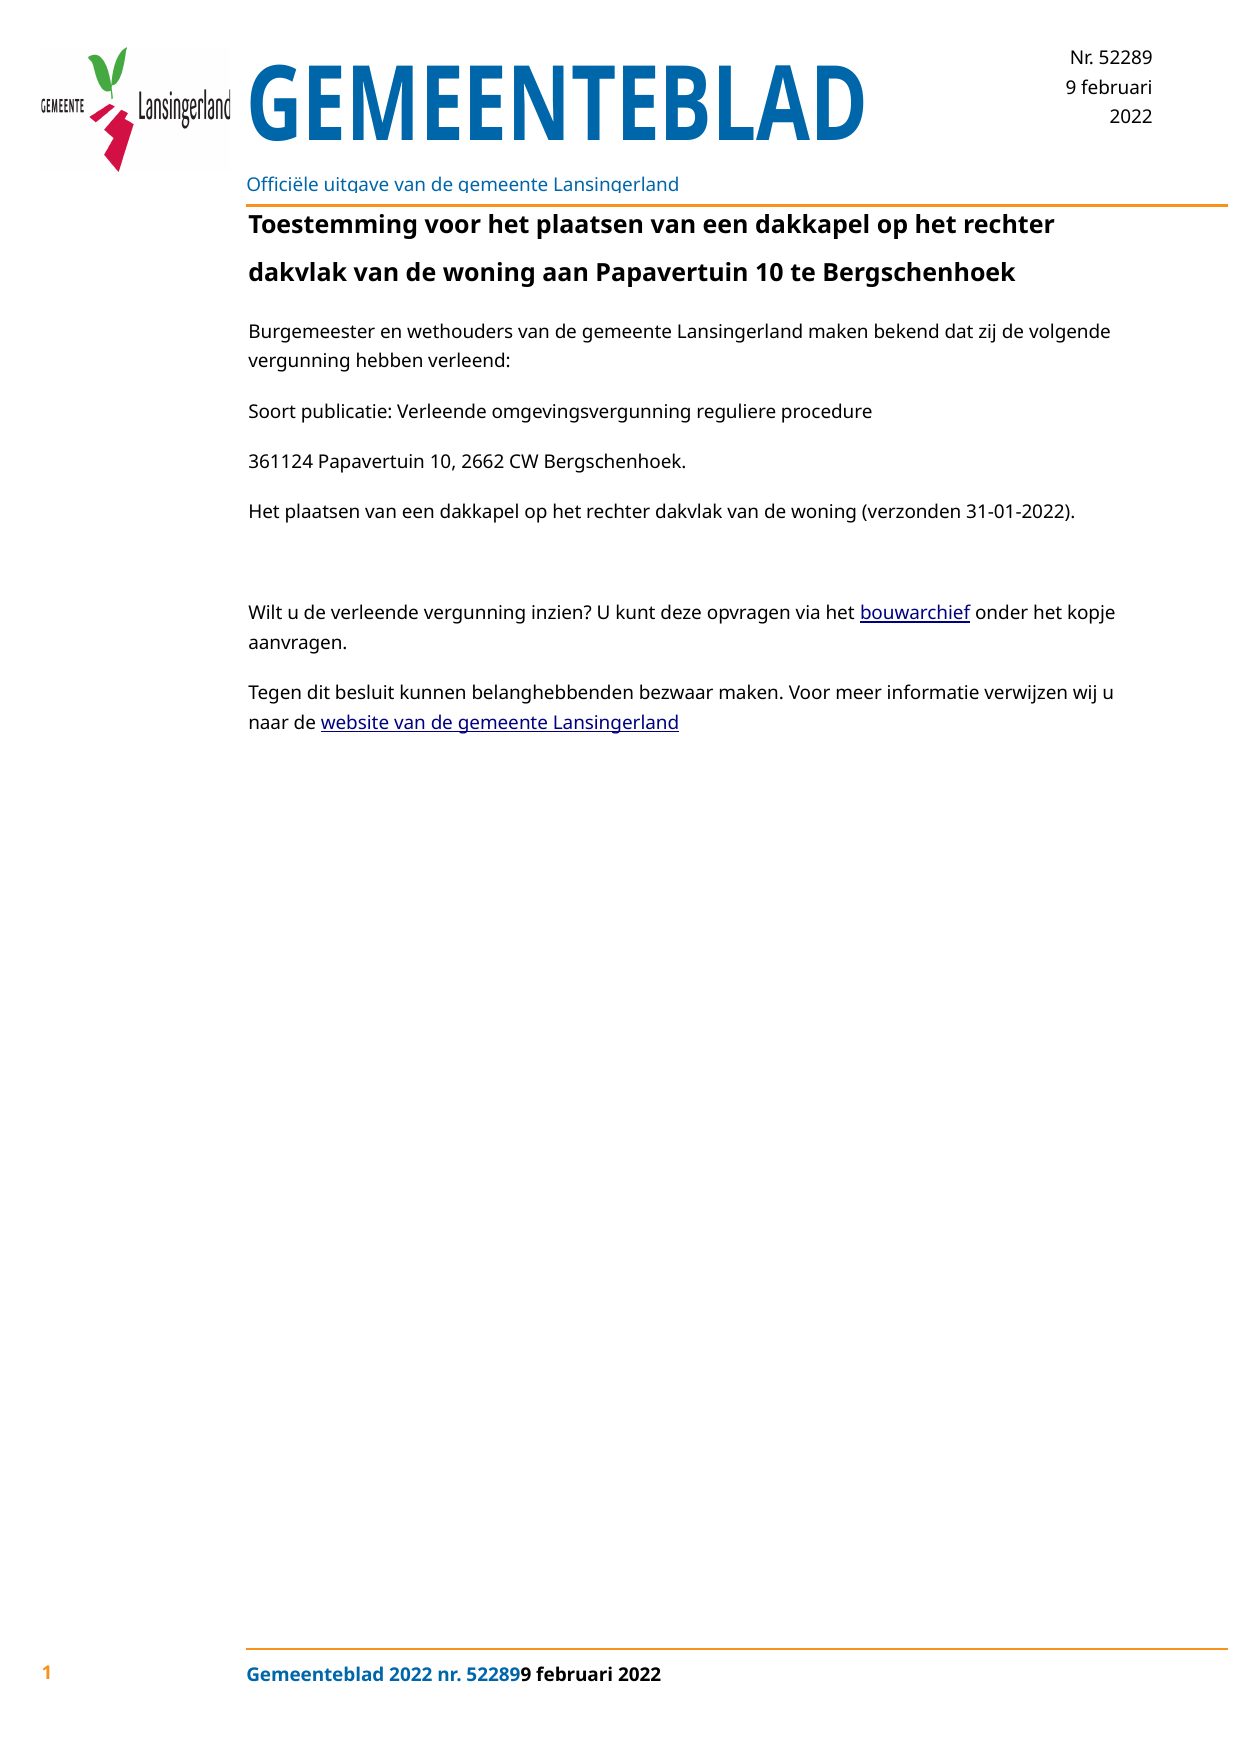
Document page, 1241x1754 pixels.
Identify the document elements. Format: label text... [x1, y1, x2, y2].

text Wilt u de verleende vergunning inzien? U kunt deze opvragen via het bouwarchief onder het kopje aanvragen. [248, 599, 1152, 655]
text 361124 Papavertuin 10, 2662 CW Bergschenhoek. [248, 448, 1152, 474]
text Burgemeester en wethouders van de gemeente Lansingerland maken bekend dat zij de volgende vergunning hebben verleend: [248, 318, 1152, 373]
text Tegen dit besluit kunnen belanghebbenden bezwaar maken. Voor meer informatie verwijzen wij u naar de website van de gemeente Lansingerland [248, 679, 1152, 735]
text Toestemming voor het plaatsen van een dakkapel op het rechter dakvlak van de woning aan Papavertuin 10 te Bergschenhoek [248, 207, 1152, 288]
text Het plaatsen van een dakkapel op het rechter dakvlak van de woning (verzonden 31-01-2022). [248, 499, 1152, 524]
picture [41, 47, 231, 172]
text Soort publicatie: Verleende omgevingsvergunning reguliere procedure [248, 398, 1152, 424]
